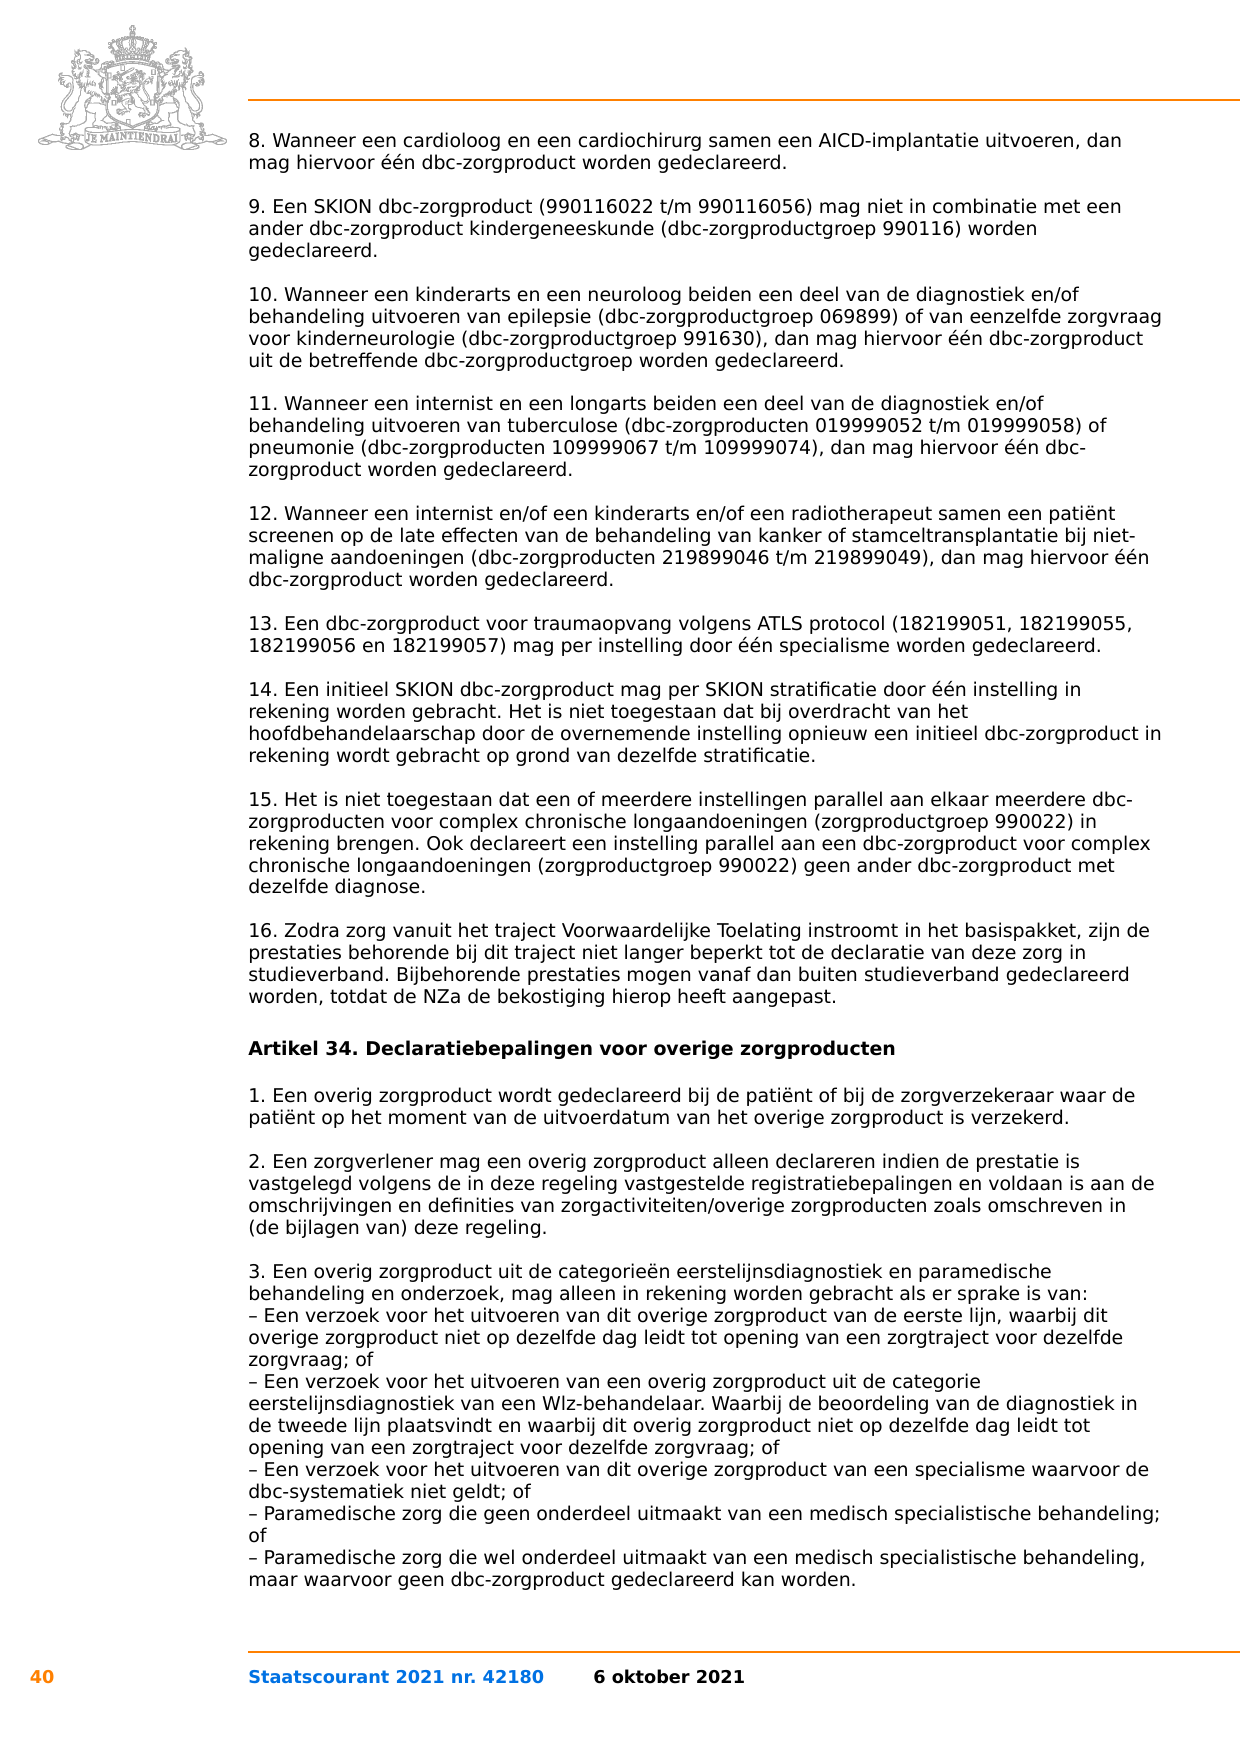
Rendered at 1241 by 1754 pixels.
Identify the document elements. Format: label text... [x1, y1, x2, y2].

text – Een verzoek voor het uitvoeren van dit overige zorgproduct van een specialisme waarvoor de dbc-systematiek niet geldt; of [248, 1459, 1163, 1503]
text 12. Wanneer een internist en/of een kinderarts en/of een radiotherapeut samen een patiënt screenen op de late effecten van de behandeling van kanker of stamceltransplantatie bij niet-maligne aandoeningen (dbc-zorgproducten 219899046 t/m 219899049), dan mag hiervoor één dbc-zorgproduct worden gedeclareerd. [248, 503, 1163, 591]
text – Paramedische zorg die geen onderdeel uitmaakt van een medisch specialistische behandeling; of [248, 1503, 1163, 1547]
text 11. Wanneer een internist en een longarts beiden een deel van de diagnostiek en/of behandeling uitvoeren van tuberculose (dbc-zorgproducten 019999052 t/m 019999058) of pneumonie (dbc-zorgproducten 109999067 t/m 109999074), dan mag hiervoor één dbc-zorgproduct worden gedeclareerd. [248, 393, 1163, 481]
text 16. Zodra zorg vanuit het traject Voorwaardelijke Toelating instroomt in het basispakket, zijn de prestaties behorende bij dit traject niet langer beperkt tot de declaratie van deze zorg in studieverband. Bijbehorende prestaties mogen vanaf dan buiten studieverband gedeclareerd worden, totdat de NZa de bekostiging hierop heeft aangepast. [248, 920, 1163, 1008]
text 3. Een overig zorgproduct uit de categorieën eerstelijnsdiagnostiek en paramedische behandeling en onderzoek, mag alleen in rekening worden gebracht als er sprake is van: [248, 1261, 1163, 1305]
picture [38, 25, 227, 150]
text 2. Een zorgverlener mag een overig zorgproduct alleen declareren indien de prestatie is vastgelegd volgens de in deze regeling vastgestelde registratiebepalingen en voldaan is aan de omschrijvingen en definities van zorgactiviteiten/overige zorgproducten zoals omschreven in (de bijlagen van) deze regeling. [248, 1151, 1163, 1239]
text – Een verzoek voor het uitvoeren van een overig zorgproduct uit de categorie eerstelijnsdiagnostiek van een Wlz-behandelaar. Waarbij de beoordeling van de diagnostiek in de tweede lijn plaatsvindt en waarbij dit overig zorgproduct niet op dezelfde dag leidt tot opening van een zorgtraject voor dezelfde zorgvraag; of [248, 1371, 1163, 1459]
text 15. Het is niet toegestaan dat een of meerdere instellingen parallel aan elkaar meerdere dbc-zorgproducten voor complex chronische longaandoeningen (zorgproductgroep 990022) in rekening brengen. Ook declareert een instelling parallel aan een dbc-zorgproduct voor complex chronische longaandoeningen (zorgproductgroep 990022) geen ander dbc-zorgproduct met dezelfde diagnose. [248, 788, 1163, 898]
text 8. Wanneer een cardioloog en een cardiochirurg samen een AICD-implantatie uitvoeren, dan mag hiervoor één dbc-zorgproduct worden gedeclareerd. [248, 130, 1163, 174]
text 13. Een dbc-zorgproduct voor traumaopvang volgens ATLS protocol (182199051, 182199055, 182199056 en 182199057) mag per instelling door één specialisme worden gedeclareerd. [248, 613, 1163, 657]
subtitle Artikel 34. Declaratiebepalingen voor overige zorgproducten [248, 1038, 1163, 1060]
text – Paramedische zorg die wel onderdeel uitmaakt van een medisch specialistische behandeling, maar waarvoor geen dbc-zorgproduct gedeclareerd kan worden. [248, 1547, 1163, 1591]
text 9. Een SKION dbc-zorgproduct (990116022 t/m 990116056) mag niet in combinatie met een ander dbc-zorgproduct kindergeneeskunde (dbc-zorgproductgroep 990116) worden gedeclareerd. [248, 196, 1163, 262]
text – Een verzoek voor het uitvoeren van dit overige zorgproduct van de eerste lijn, waarbij dit overige zorgproduct niet op dezelfde dag leidt tot opening van een zorgtraject voor dezelfde zorgvraag; of [248, 1305, 1163, 1371]
text 14. Een initieel SKION dbc-zorgproduct mag per SKION stratificatie door één instelling in rekening worden gebracht. Het is niet toegestaan dat bij overdracht van het hoofdbehandelaarschap door de overnemende instelling opnieuw een initieel dbc-zorgproduct in rekening wordt gebracht op grond van dezelfde stratificatie. [248, 679, 1163, 767]
text 10. Wanneer een kinderarts en een neuroloog beiden een deel van de diagnostiek en/of behandeling uitvoeren van epilepsie (dbc-zorgproductgroep 069899) of van eenzelfde zorgvraag voor kinderneurologie (dbc-zorgproductgroep 991630), dan mag hiervoor één dbc-zorgproduct uit de betreffende dbc-zorgproductgroep worden gedeclareerd. [248, 283, 1163, 371]
text 1. Een overig zorgproduct wordt gedeclareerd bij de patiënt of bij de zorgverzekeraar waar de patiënt op het moment van de uitvoerdatum van het overige zorgproduct is verzekerd. [248, 1085, 1163, 1129]
